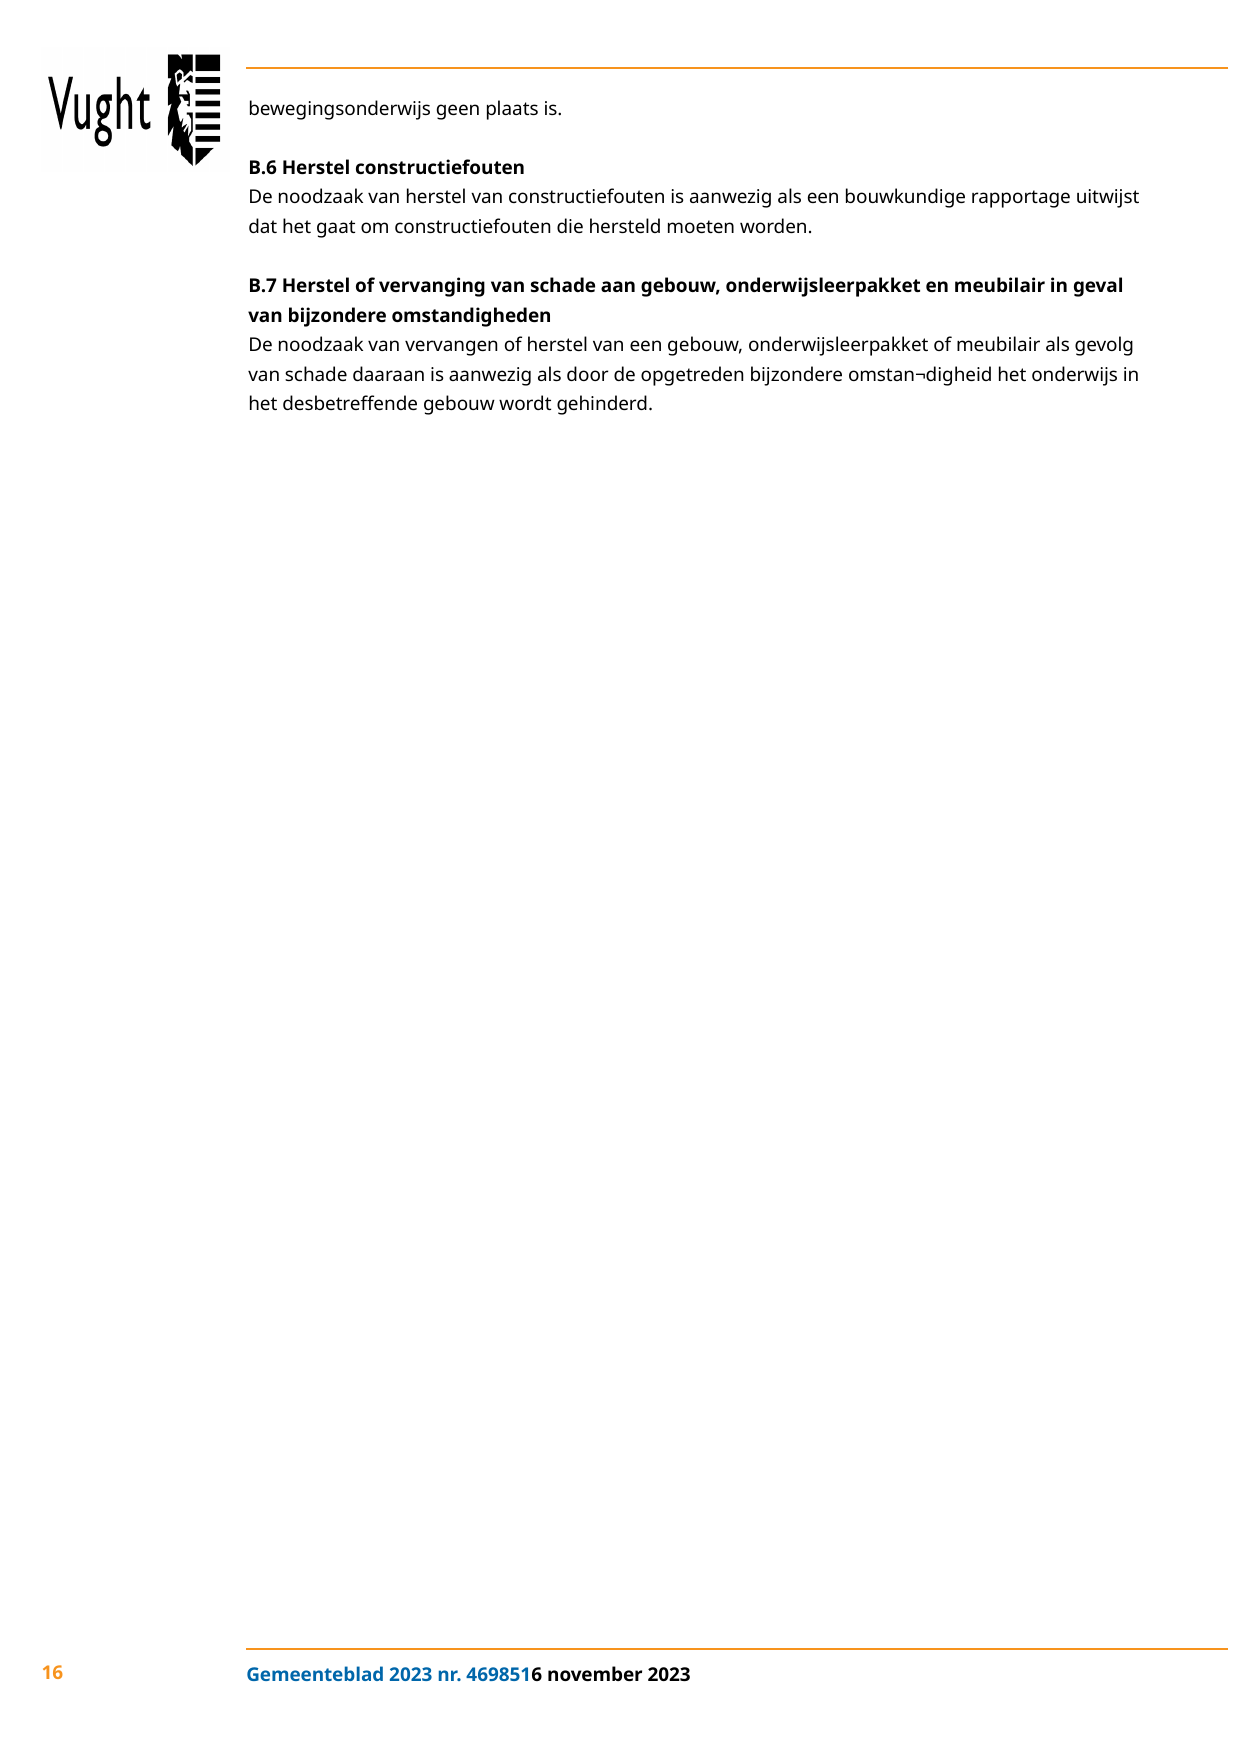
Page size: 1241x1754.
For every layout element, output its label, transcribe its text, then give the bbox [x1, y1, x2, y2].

text De noodzaak van herstel van constructiefouten is aanwezig als een bouwkundige rapportage uitwijst dat het gaat om constructiefouten die hersteld moeten worden. [248, 183, 1152, 239]
text B.7 Herstel of vervanging van schade aan gebouw, onderwijsleerpakket en meubilair in geval van bijzondere omstandigheden [248, 272, 1152, 328]
text B.6 Herstel constructiefouten [248, 154, 1152, 180]
text bewegingsonderwijs geen plaats is. [248, 95, 1152, 121]
picture [41, 47, 231, 172]
text De noodzaak van vervangen of herstel van een gebouw, onderwijsleerpakket of meubilair als gevolg van schade daaraan is aanwezig als door de opgetreden bijzondere omstan¬digheid het onderwijs in het desbetreffende gebouw wordt gehinderd. [248, 331, 1152, 416]
